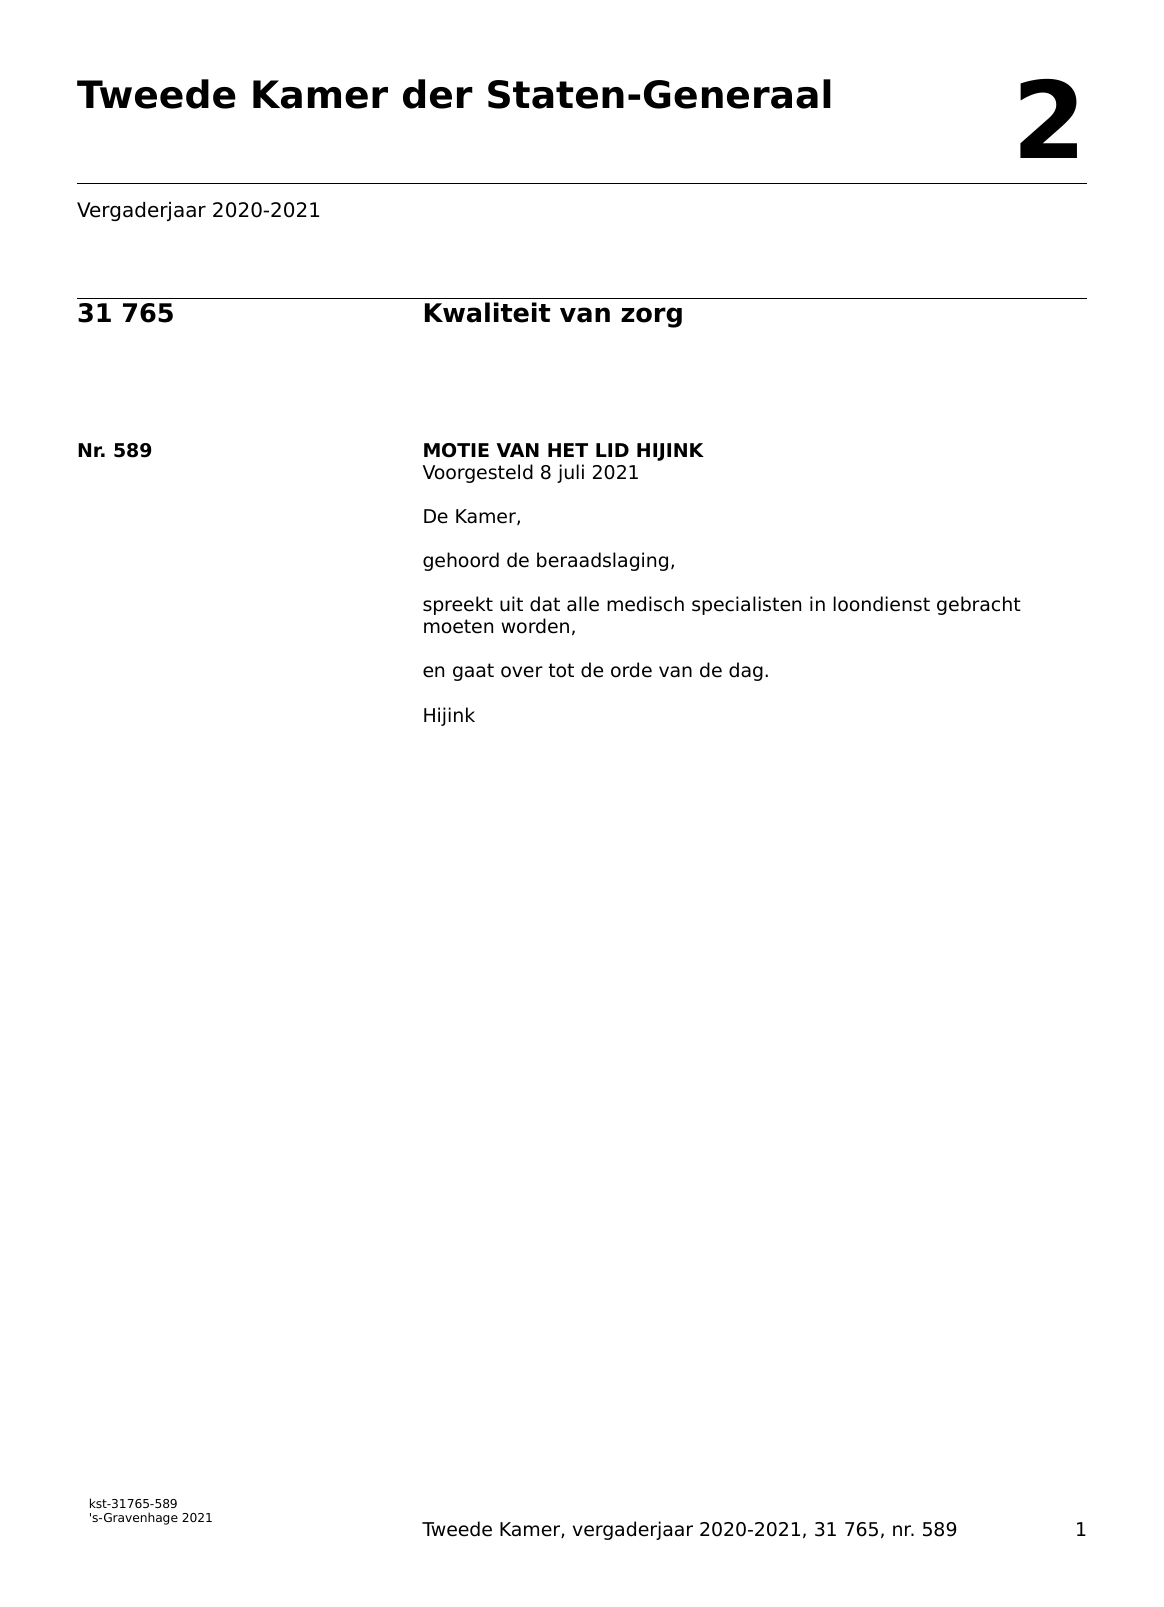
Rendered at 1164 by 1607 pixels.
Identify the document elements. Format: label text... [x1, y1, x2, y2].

subtitle 31 765 Kwaliteit van zorg [77, 299, 1087, 329]
table_header Tweede Kamer der Staten-Generaal [77, 59, 886, 183]
subtitle Nr. 589 MOTIE VAN HET LID HIJINK [77, 440, 1087, 462]
text Voorgesteld 8 juli 2021 [422, 462, 1087, 484]
table_header 2 [886, 59, 1087, 183]
table_cell Vergaderjaar 2020-2021 [77, 184, 1087, 298]
text 's-Gravenhage 2021 [88, 1511, 323, 1525]
text kst-31765-589 [88, 1497, 323, 1511]
text De Kamer, [422, 506, 1087, 528]
text Hijink [422, 704, 1087, 726]
text gehoord de beraadslaging, [422, 550, 1087, 572]
text en gaat over tot de orde van de dag. [422, 660, 1087, 682]
text spreekt uit dat alle medisch specialisten in loondienst gebracht moeten worden, [422, 594, 1087, 638]
